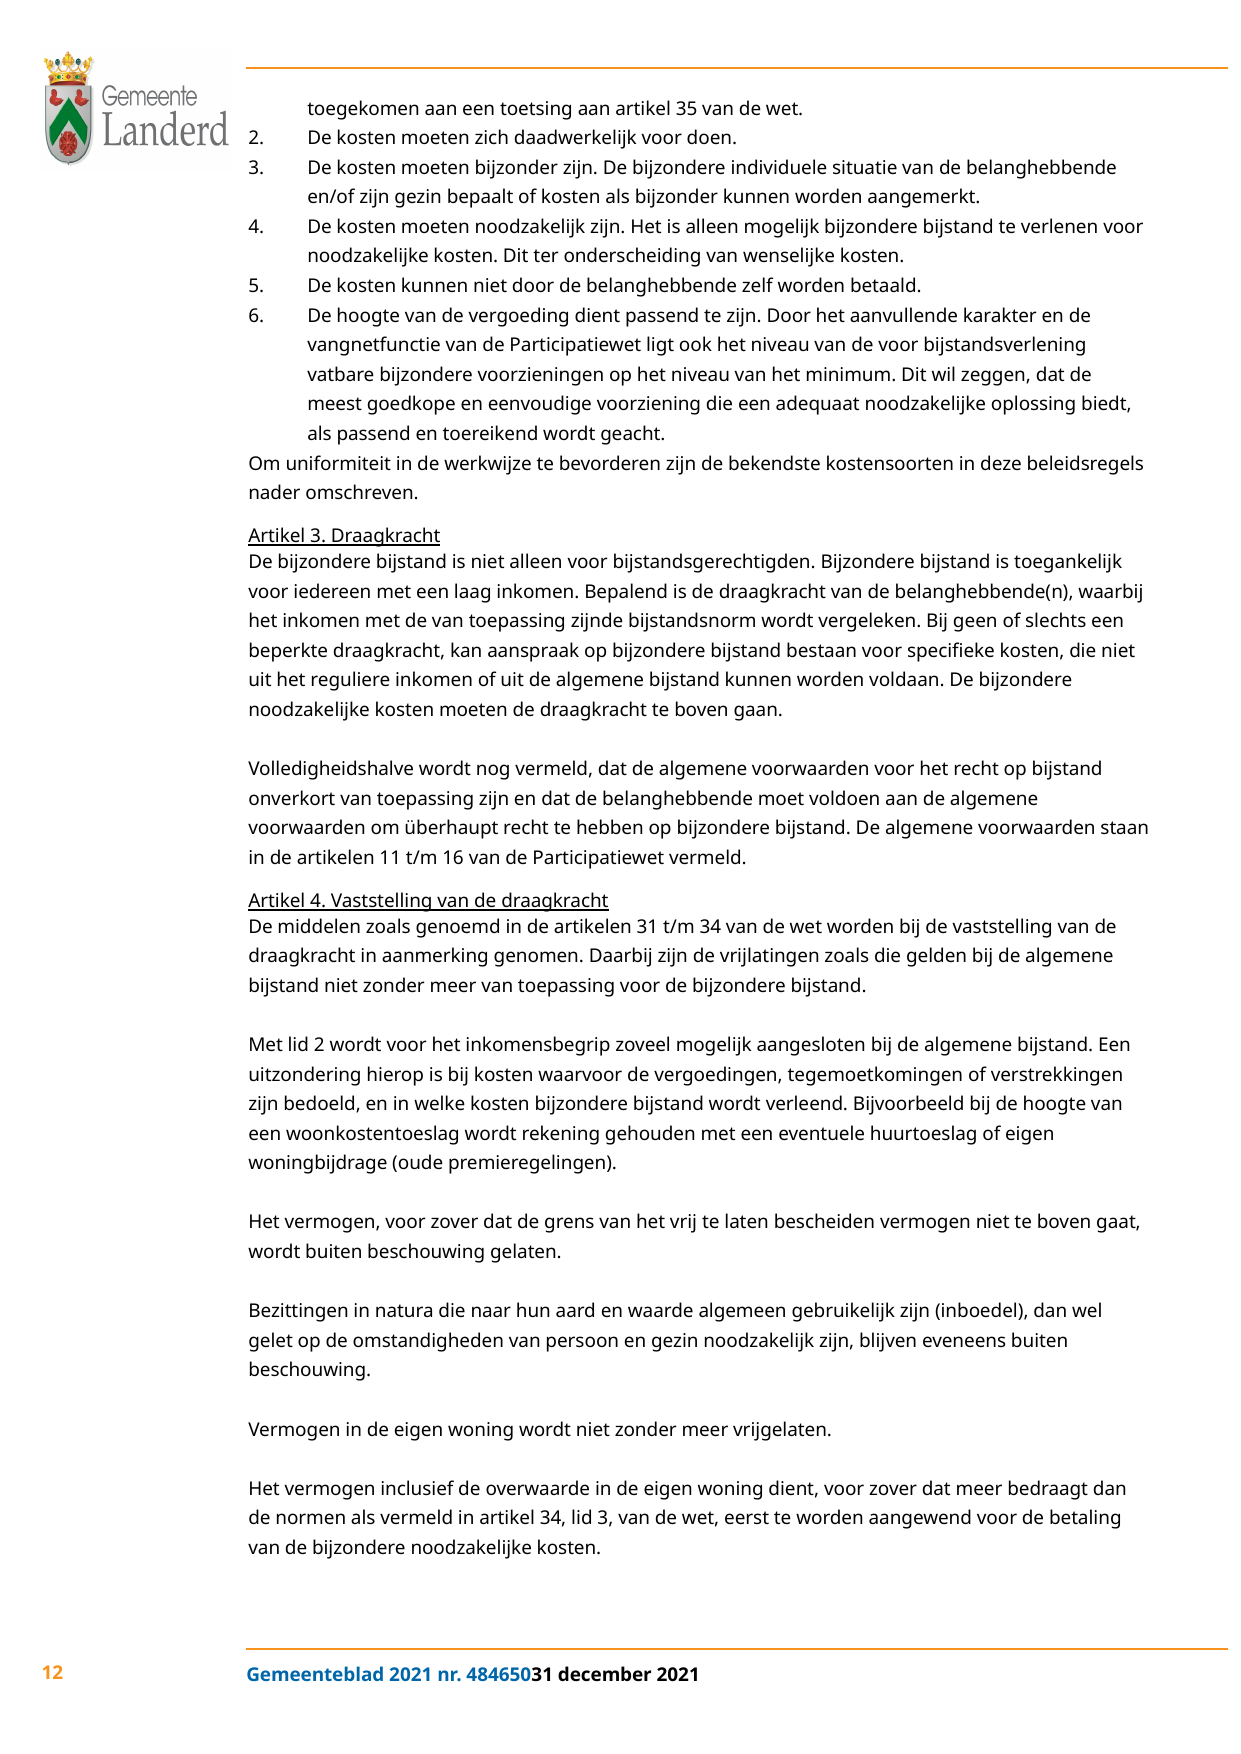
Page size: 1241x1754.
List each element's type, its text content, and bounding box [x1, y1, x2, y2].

text Het vermogen inclusief de overwaarde in de eigen woning dient, voor zover dat meer bedraagt dan de normen als vermeld in artikel 34, lid 3, van de wet, eerst te worden aangewend voor de betaling van de bijzondere noodzakelijke kosten. [248, 1475, 1152, 1560]
list De kosten moeten noodzakelijk zijn. Het is alleen mogelijk bijzondere bijstand te verlenen voor noodzakelijke kosten. Dit ter onderscheiding van wenselijke kosten. [248, 213, 1152, 268]
picture [41, 47, 231, 172]
text Met lid 2 wordt voor het inkomensbegrip zoveel mogelijk aangesloten bij de algemene bijstand. Een uitzondering hierop is bij kosten waarvoor de vergoedingen, tegemoetkomingen of verstrekkingen zijn bedoeld, en in welke kosten bijzondere bijstand wordt verleend. Bijvoorbeeld bij de hoogte van een woonkostentoeslag wordt rekening gehouden met een eventuele huurtoeslag of eigen woningbijdrage (oude premieregelingen). [248, 1031, 1152, 1175]
text Om uniformiteit in de werkwijze te bevorderen zijn de bekendste kostensoorten in deze beleidsregels nader omschreven. [248, 450, 1152, 505]
text De bijzondere bijstand is niet alleen voor bijstandsgerechtigden. Bijzondere bijstand is toegankelijk voor iedereen met een laag inkomen. Bepalend is de draagkracht van de belanghebbende(n), waarbij het inkomen met de van toepassing zijnde bijstandsnorm wordt vergeleken. Bij geen of slechts een beperkte draagkracht, kan aanspraak op bijzondere bijstand bestaan voor specifieke kosten, die niet uit het reguliere inkomen of uit de algemene bijstand kunnen worden voldaan. De bijzondere noodzakelijke kosten moeten de draagkracht te boven gaan. [248, 548, 1152, 722]
text Het vermogen, voor zover dat de grens van het vrij te laten bescheiden vermogen niet te boven gaat, wordt buiten beschouwing gelaten. [248, 1209, 1152, 1264]
text Volledigheidshalve wordt nog vermeld, dat de algemene voorwaarden voor het recht op bijstand onverkort van toepassing zijn en dat de belanghebbende moet voldoen aan de algemene voorwaarden om überhaupt recht te hebben op bijzondere bijstand. De algemene voorwaarden staan in de artikelen 11 t/m 16 van de Participatiewet vermeld. [248, 755, 1152, 870]
text Artikel 4. Vaststelling van de draagkracht [248, 887, 1152, 913]
text Artikel 3. Draagkracht [248, 522, 1152, 548]
text De middelen zoals genoemd in de artikelen 31 t/m 34 van de wet worden bij de vaststelling van de draagkracht in aanmerking genomen. Daarbij zijn de vrijlatingen zoals die gelden bij de algemene bijstand niet zonder meer van toepassing voor de bijzondere bijstand. [248, 913, 1152, 998]
list De hoogte van de vergoeding dient passend te zijn. Door het aanvullende karakter en de vangnetfunctie van de Participatiewet ligt ook het niveau van de voor bijstandsverlening vatbare bijzondere voorzieningen op het niveau van het minimum. Dit wil zeggen, dat de meest goedkope en eenvoudige voorziening die een adequaat noodzakelijke oplossing biedt, als passend en toereikend wordt geacht. [248, 302, 1152, 446]
text Vermogen in de eigen woning wordt niet zonder meer vrijgelaten. [248, 1416, 1152, 1442]
list De kosten kunnen niet door de belanghebbende zelf worden betaald. [248, 272, 1152, 298]
list De kosten moeten bijzonder zijn. De bijzondere individuele situatie van de belanghebbende en/of zijn gezin bepaalt of kosten als bijzonder kunnen worden aangemerkt. [248, 154, 1152, 209]
text Bezittingen in natura die naar hun aard en waarde algemeen gebruikelijk zijn (inboedel), dan wel gelet op de omstandigheden van persoon en gezin noodzakelijk zijn, blijven eveneens buiten beschouwing. [248, 1297, 1152, 1382]
list toegekomen aan een toetsing aan artikel 35 van de wet. [248, 95, 1152, 121]
list De kosten moeten zich daadwerkelijk voor doen. [248, 124, 1152, 150]
